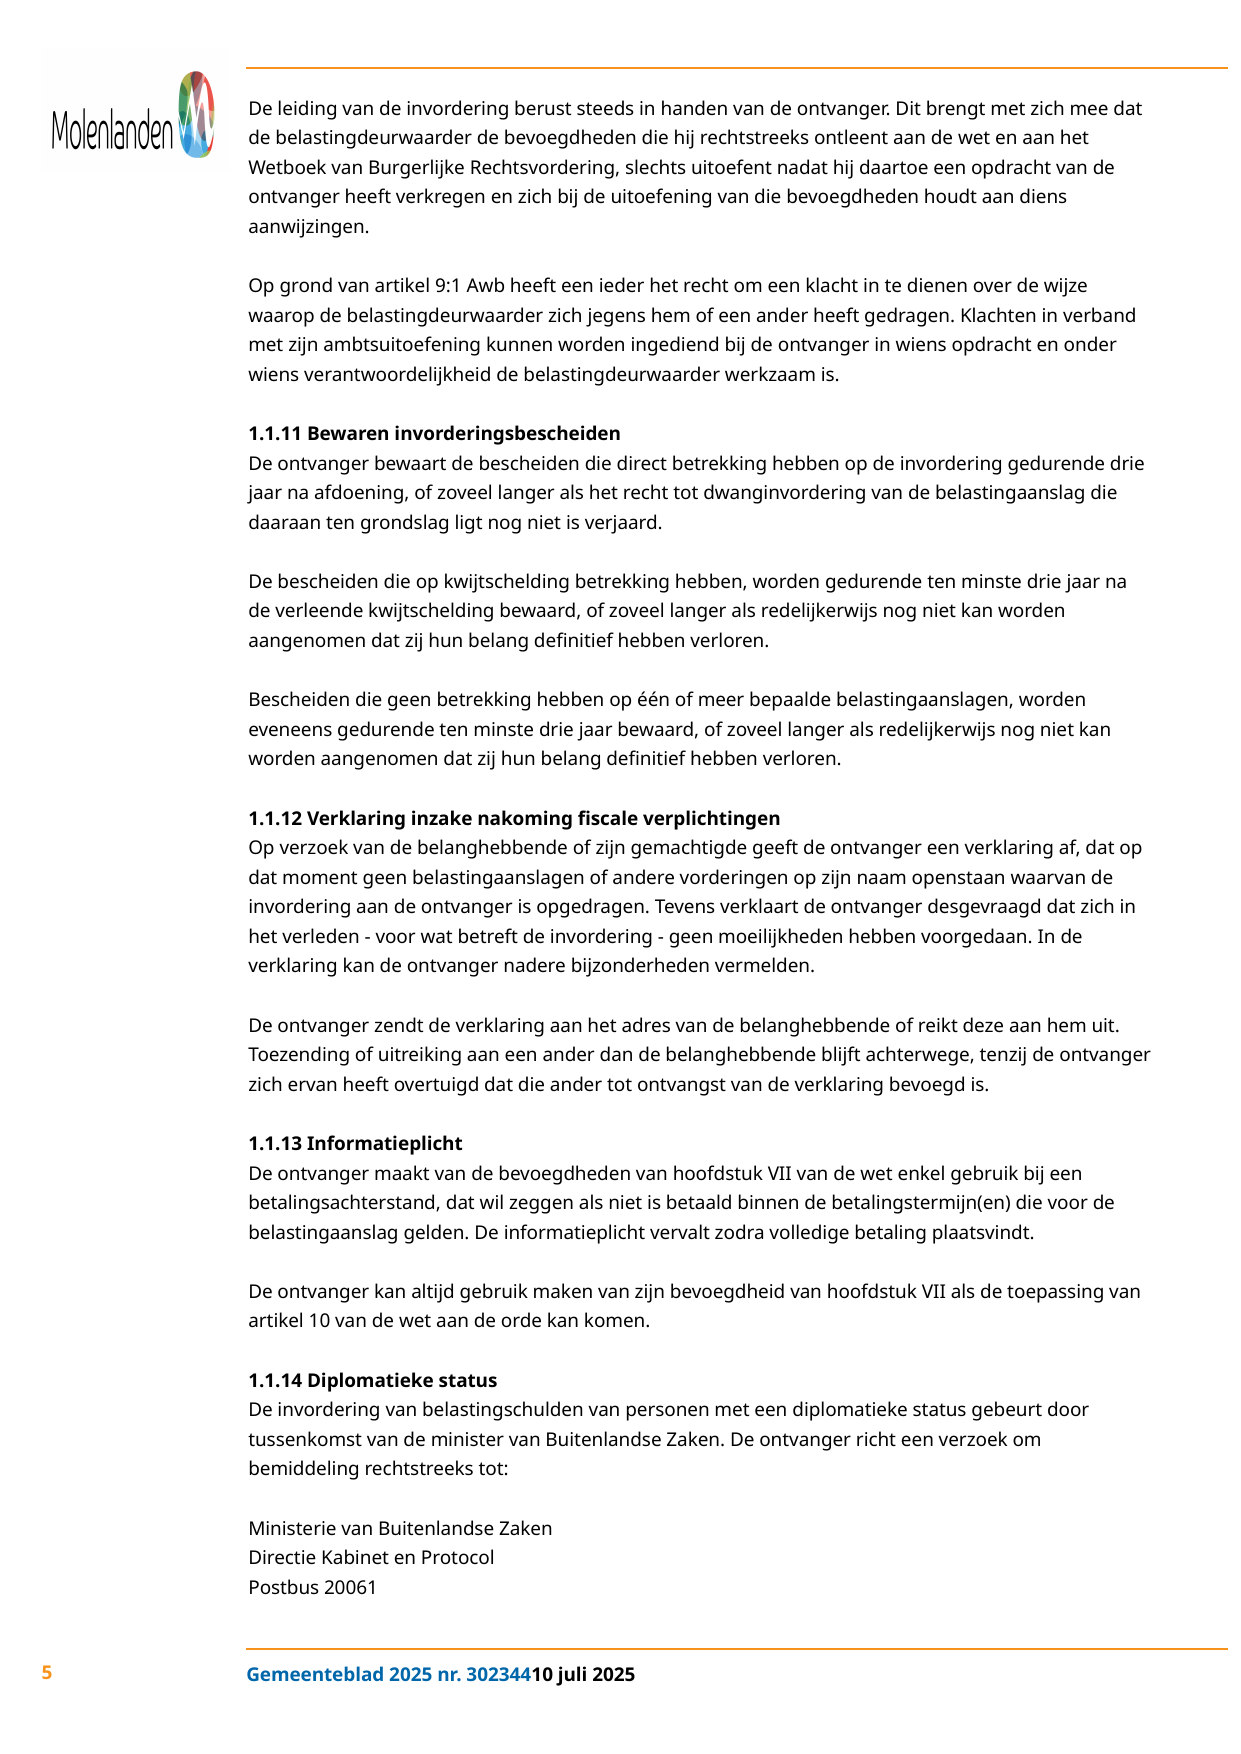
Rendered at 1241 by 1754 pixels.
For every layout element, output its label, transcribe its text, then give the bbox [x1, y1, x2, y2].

text Op grond van artikel 9:1 Awb heeft een ieder het recht om een klacht in te dienen over de wijze waarop de belastingdeurwaarder zich jegens hem of een ander heeft gedragen. Klachten in verband met zijn ambtsuitoefening kunnen worden ingediend bij de ontvanger in wiens opdracht en onder wiens verantwoordelijkheid de belastingdeurwaarder werkzaam is. [248, 272, 1152, 387]
text De leiding van de invordering berust steeds in handen van de ontvanger. Dit brengt met zich mee dat de belastingdeurwaarder de bevoegdheden die hij rechtstreeks ontleent aan de wet en aan het Wetboek van Burgerlijke Rechtsvordering, slechts uitoefent nadat hij daartoe een opdracht van de ontvanger heeft verkregen en zich bij de uitoefening van die bevoegdheden houdt aan diens aanwijzingen. [248, 95, 1152, 239]
text Bescheiden die geen betrekking hebben op één of meer bepaalde belastingaanslagen, worden eveneens gedurende ten minste drie jaar bewaard, of zoveel langer als redelijkerwijs nog niet kan worden aangenomen dat zij hun belang definitief hebben verloren. [248, 686, 1152, 771]
text De ontvanger maakt van de bevoegdheden van hoofdstuk VII van de wet enkel gebruik bij een betalingsachterstand, dat wil zeggen als niet is betaald binnen de betalingstermijn(en) die voor de belastingaanslag gelden. De informatieplicht vervalt zodra volledige betaling plaatsvindt. [248, 1160, 1152, 1245]
text De bescheiden die op kwijtschelding betrekking hebben, worden gedurende ten minste drie jaar na de verleende kwijtschelding bewaard, of zoveel langer als redelijkerwijs nog niet kan worden aangenomen dat zij hun belang definitief hebben verloren. [248, 568, 1152, 653]
text 1.1.11 Bewaren invorderingsbescheiden [248, 420, 1152, 446]
text De ontvanger bewaart de bescheiden die direct betrekking hebben op de invordering gedurende drie jaar na afdoening, of zoveel langer als het recht tot dwanginvordering van de belastingaanslag die daaraan ten grondslag ligt nog niet is verjaard. [248, 450, 1152, 535]
text 1.1.13 Informatieplicht [248, 1130, 1152, 1156]
picture [41, 47, 231, 172]
text 1.1.14 Diplomatieke status [248, 1367, 1152, 1393]
text 1.1.12 Verklaring inzake nakoming fiscale verplichtingen [248, 805, 1152, 831]
text De ontvanger kan altijd gebruik maken van zijn bevoegdheid van hoofdstuk VII als de toepassing van artikel 10 van de wet aan de orde kan komen. [248, 1278, 1152, 1333]
text Ministerie van Buitenlandse Zaken [248, 1515, 1152, 1541]
text De invordering van belastingschulden van personen met een diplomatieke status gebeurt door tussenkomst van de minister van Buitenlandse Zaken. De ontvanger richt een verzoek om bemiddeling rechtstreeks tot: [248, 1396, 1152, 1481]
text Op verzoek van de belanghebbende of zijn gemachtigde geeft de ontvanger een verklaring af, dat op dat moment geen belastingaanslagen of andere vorderingen op zijn naam openstaan waarvan de invordering aan de ontvanger is opgedragen. Tevens verklaart de ontvanger desgevraagd dat zich in het verleden - voor wat betreft de invordering - geen moeilijkheden hebben voorgedaan. In de verklaring kan de ontvanger nadere bijzonderheden vermelden. [248, 834, 1152, 978]
text Directie Kabinet en Protocol [248, 1544, 1152, 1570]
text Postbus 20061 [248, 1574, 1152, 1600]
text De ontvanger zendt de verklaring aan het adres van de belanghebbende of reikt deze aan hem uit. Toezending of uitreiking aan een ander dan de belanghebbende blijft achterwege, tenzij de ontvanger zich ervan heeft overtuigd dat die ander tot ontvangst van de verklaring bevoegd is. [248, 1012, 1152, 1097]
